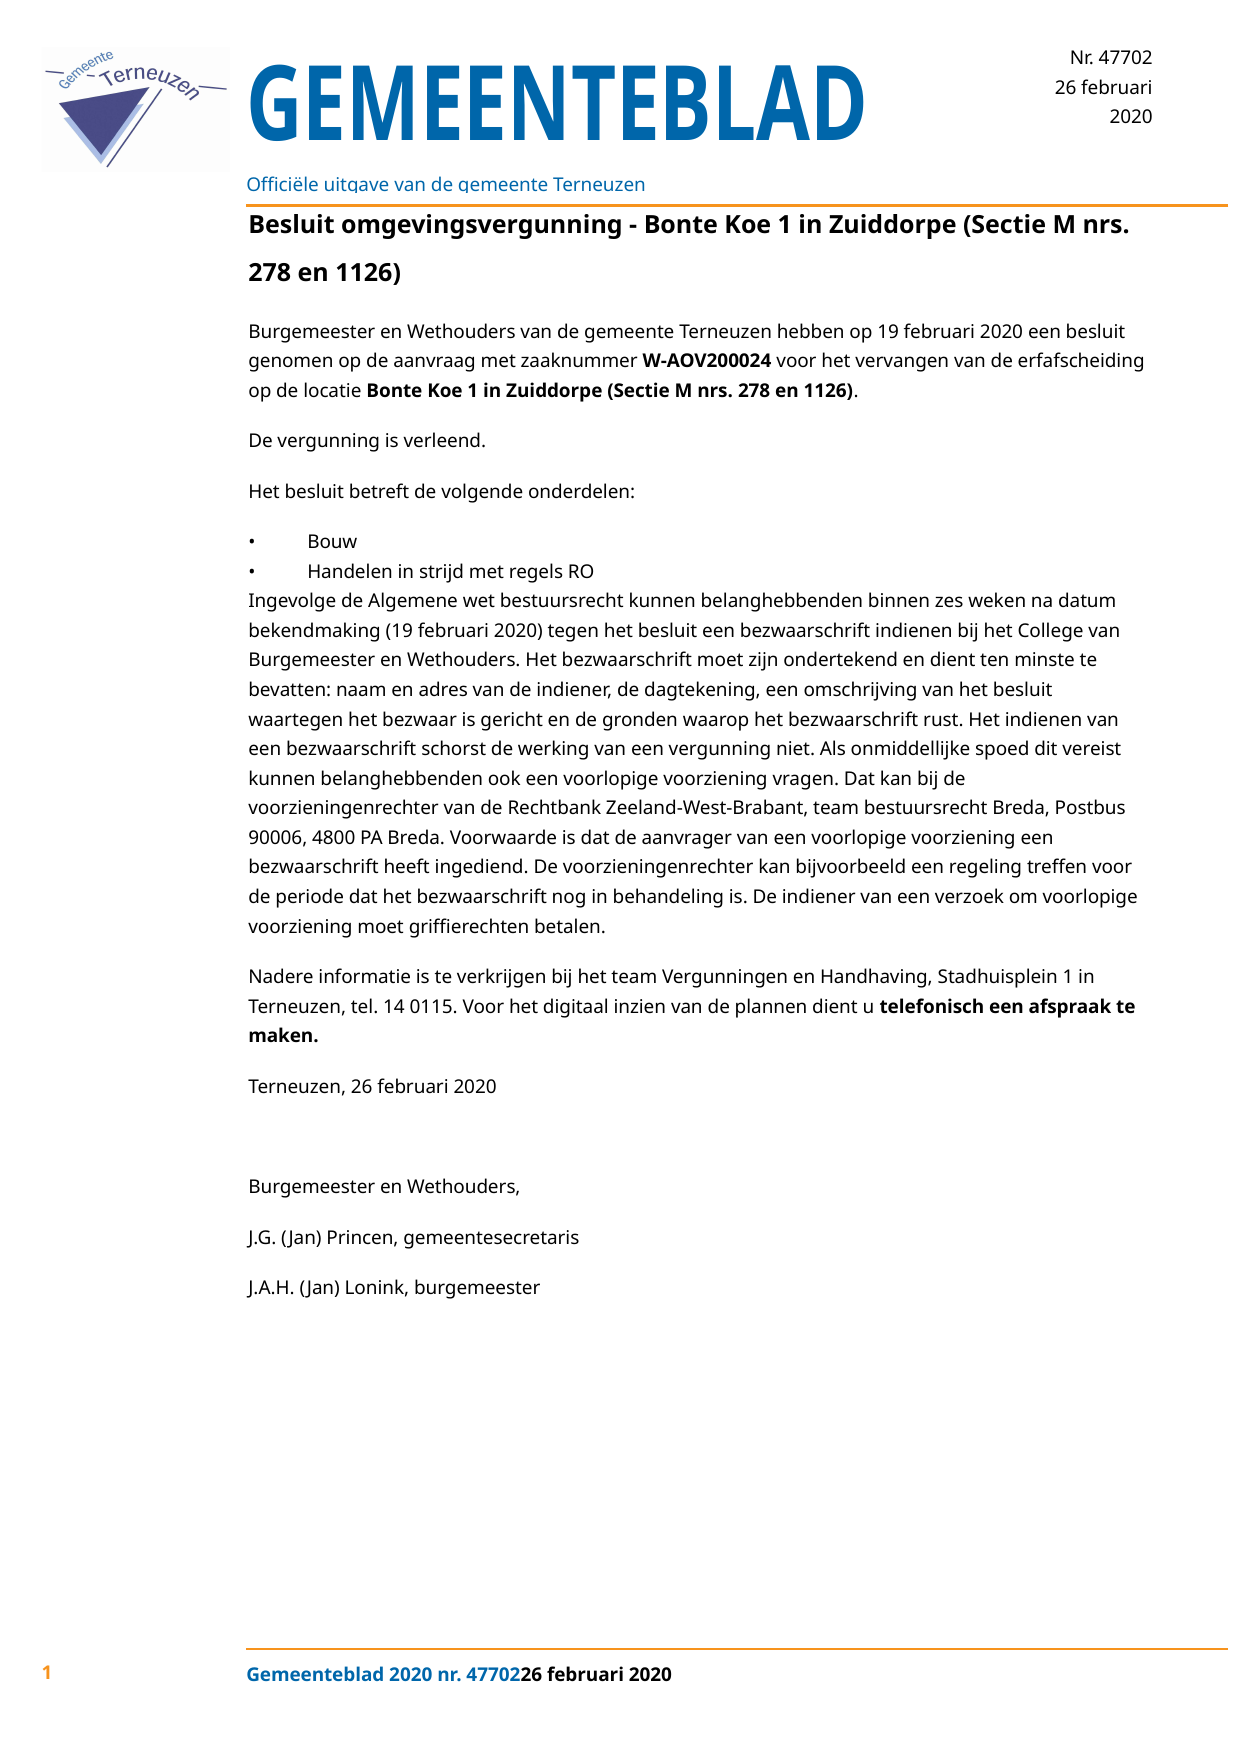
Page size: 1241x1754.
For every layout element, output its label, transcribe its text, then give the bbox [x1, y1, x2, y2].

text J.G. (Jan) Princen, gemeentesecretaris [248, 1224, 1152, 1250]
list Handelen in strijd met regels RO [248, 558, 1152, 584]
list Bouw [248, 528, 1152, 554]
text De vergunning is verleend. [248, 427, 1152, 453]
text J.A.H. (Jan) Lonink, burgemeester [248, 1274, 1152, 1300]
text Burgemeester en Wethouders, [248, 1174, 1152, 1199]
text Het besluit betreft de volgende onderdelen: [248, 478, 1152, 504]
text Besluit omgevingsvergunning - Bonte Koe 1 in Zuiddorpe (Sectie M nrs. 278 en 1126) [248, 207, 1152, 288]
text Burgemeester en Wethouders van de gemeente Terneuzen hebben op 19 februari 2020 een besluit genomen op de aanvraag met zaaknummer W-AOV200024 voor het vervangen van de erfafscheiding op de locatie Bonte Koe 1 in Zuiddorpe (Sectie M nrs. 278 en 1126). [248, 318, 1152, 403]
picture [41, 47, 231, 172]
text Ingevolge de Algemene wet bestuursrecht kunnen belanghebbenden binnen zes weken na datum bekendmaking (19 februari 2020) tegen het besluit een bezwaarschrift indienen bij het College van Burgemeester en Wethouders. Het bezwaarschrift moet zijn ondertekend en dient ten minste te bevatten: naam en adres van de indiener, de dagtekening, een omschrijving van het besluit waartegen het bezwaar is gericht en de gronden waarop het bezwaarschrift rust. Het indienen van een bezwaarschrift schorst de werking van een vergunning niet. Als onmiddellijke spoed dit vereist kunnen belanghebbenden ook een voorlopige voorziening vragen. Dat kan bij de voorzieningenrechter van de Rechtbank Zeeland-West-Brabant, team bestuursrecht Breda, Postbus 90006, 4800 PA Breda. Voorwaarde is dat de aanvrager van een voorlopige voorziening een bezwaarschrift heeft ingediend. De voorzieningenrechter kan bijvoorbeeld een regeling treffen voor de periode dat het bezwaarschrift nog in behandeling is. De indiener van een verzoek om voorlopige voorziening moet griffierechten betalen. [248, 587, 1152, 939]
text Terneuzen, 26 februari 2020 [248, 1073, 1152, 1099]
text Nadere informatie is te verkrijgen bij het team Vergunningen en Handhaving, Stadhuisplein 1 in Terneuzen, tel. 14 0115. Voor het digitaal inzien van de plannen dient u telefonisch een afspraak te maken. [248, 963, 1152, 1048]
